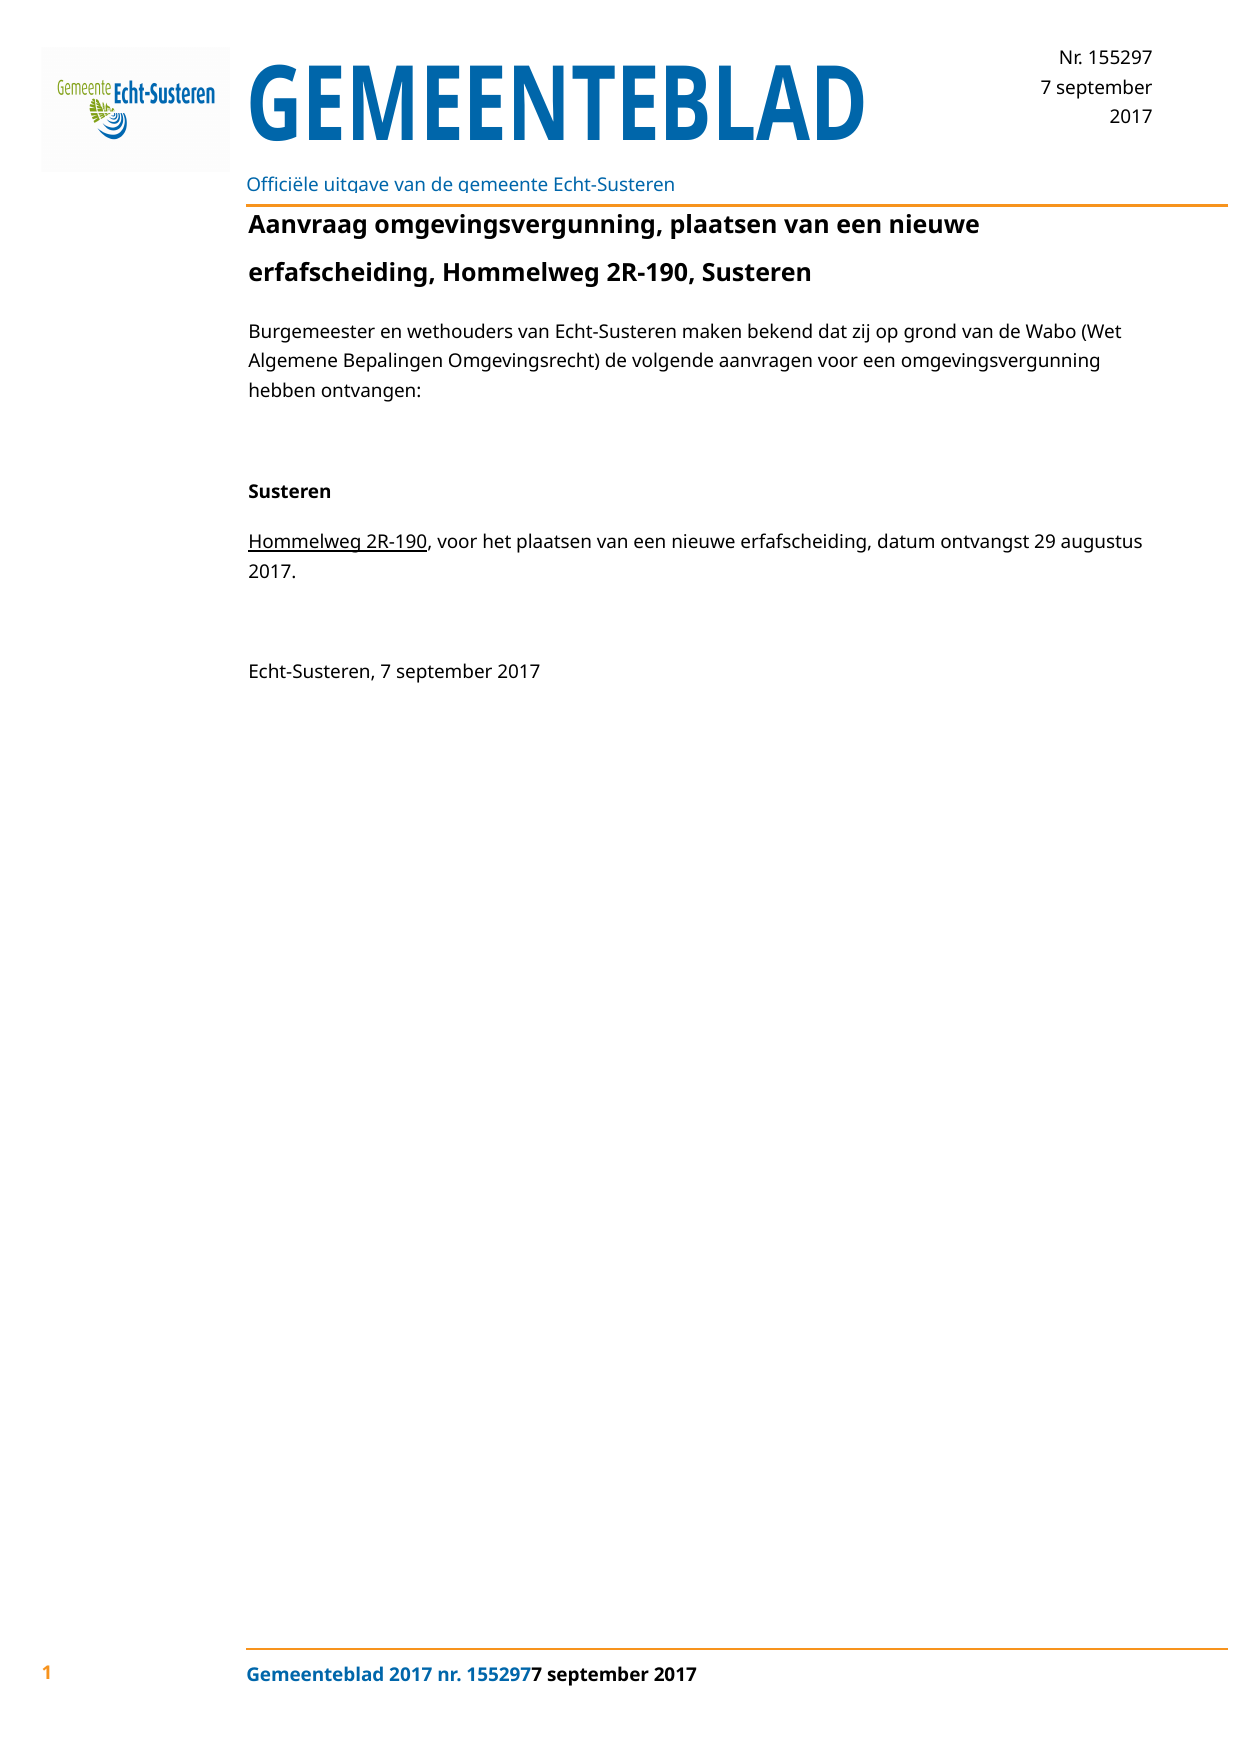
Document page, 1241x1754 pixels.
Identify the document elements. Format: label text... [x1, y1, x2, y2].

text Echt-Susteren, 7 september 2017 [248, 659, 1152, 684]
text Hommelweg 2R-190, voor het plaatsen van een nieuwe erfafscheiding, datum ontvangst 29 augustus 2017. [248, 528, 1152, 584]
picture [41, 47, 231, 172]
text Susteren [248, 478, 1152, 504]
text Burgemeester en wethouders van Echt-Susteren maken bekend dat zij op grond van de Wabo (Wet Algemene Bepalingen Omgevingsrecht) de volgende aanvragen voor een omgevingsvergunning hebben ontvangen: [248, 318, 1152, 403]
text Aanvraag omgevingsvergunning, plaatsen van een nieuwe erfafscheiding, Hommelweg 2R-190, Susteren [248, 207, 1152, 288]
